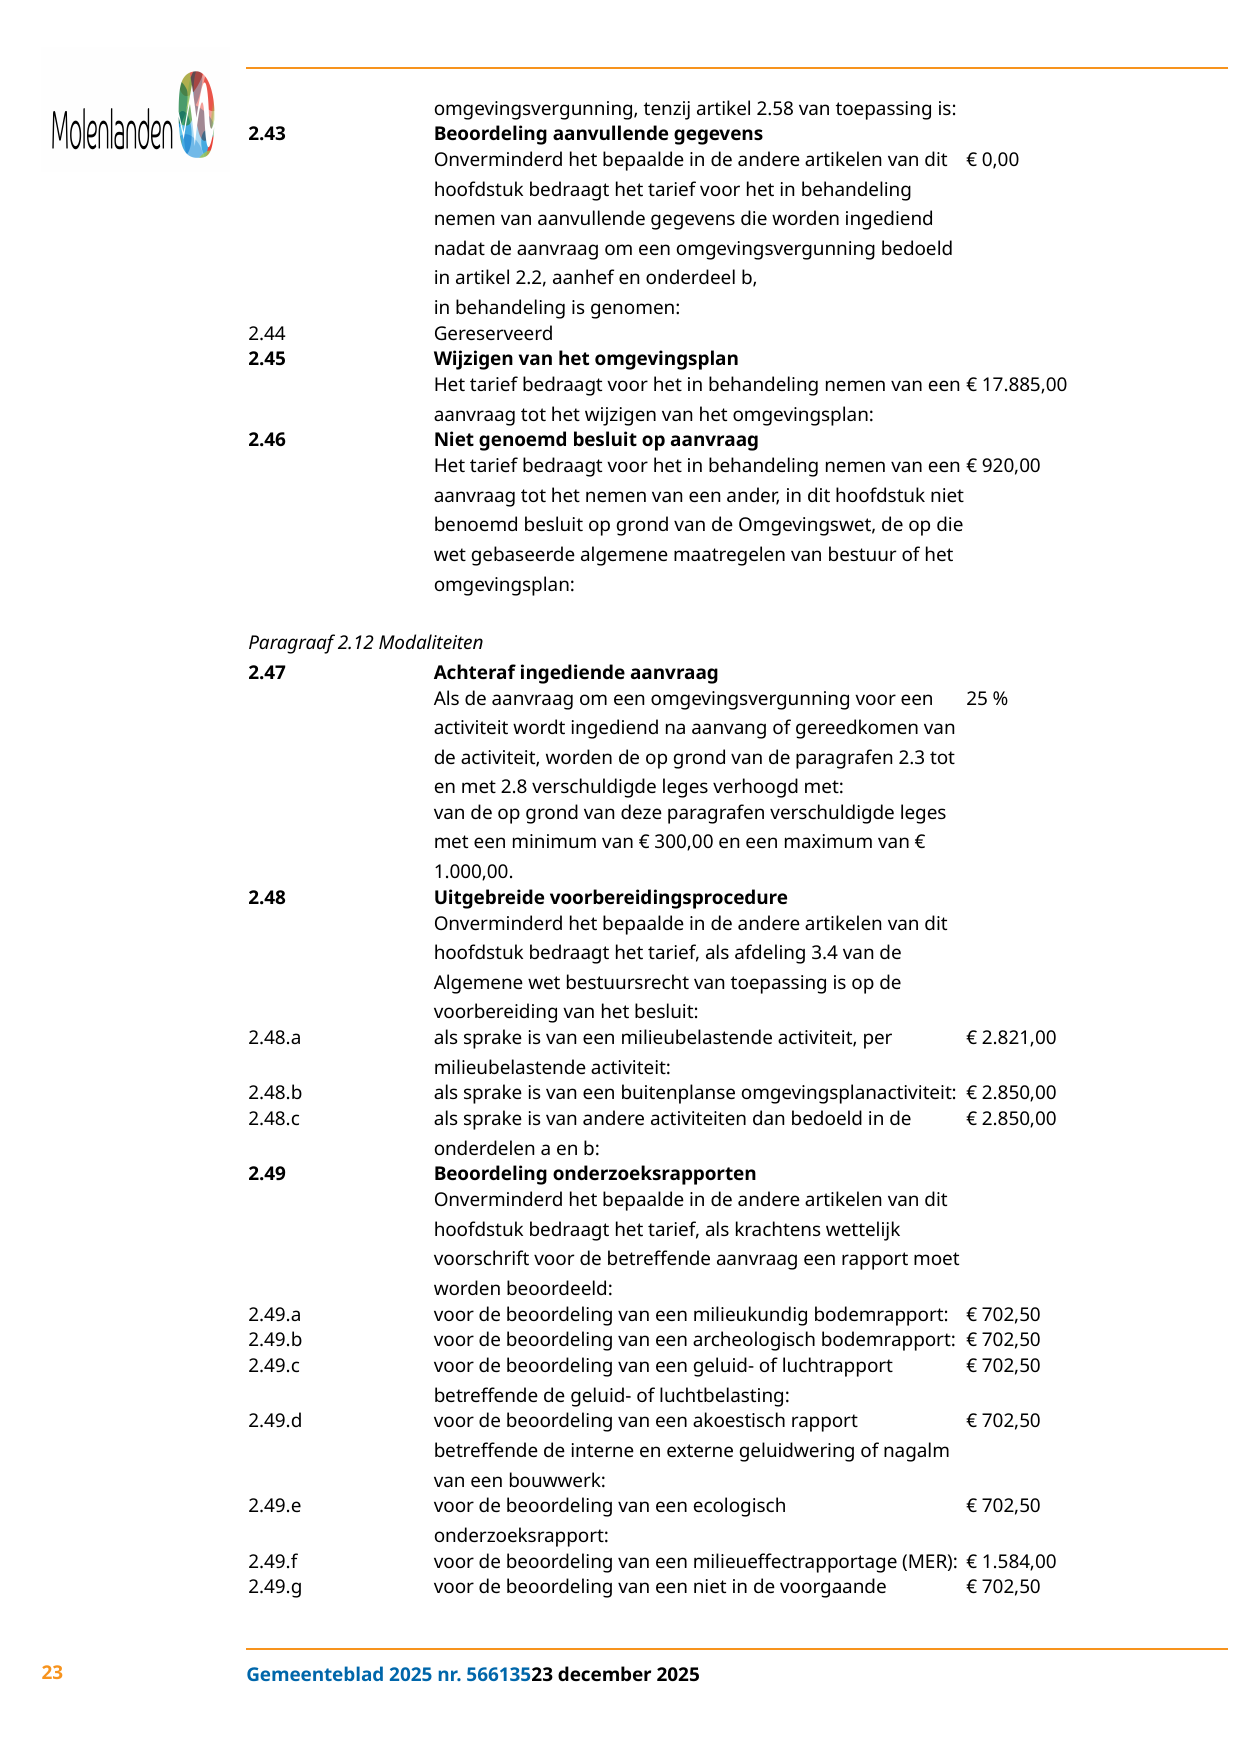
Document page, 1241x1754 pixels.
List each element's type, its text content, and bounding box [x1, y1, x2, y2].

table_cell Als de aanvraag om een omgevingsvergunning voor een activiteit wordt ingediend na aanvang of gereedkomen van de activiteit, worden de op grond van de paragrafen 2.3 tot en met 2.8 verschuldigde leges verhoogd met: [434, 685, 966, 799]
table_cell Gereserveerd [434, 320, 966, 346]
table_cell 2.49.g [248, 1574, 433, 1599]
table_cell [248, 95, 433, 121]
table_header 2.47 [248, 659, 433, 685]
table_cell van de op grond van deze paragrafen verschuldigde leges met een minimum van € 300,00 en een maximum van € 1.000,00. [434, 799, 966, 884]
table_cell omgevingsvergunning, tenzij artikel 2.58 van toepassing is: [434, 95, 966, 121]
table_cell Wijzigen van het omgevingsplan [434, 346, 966, 371]
table_cell [248, 1186, 433, 1301]
table_cell € 0,00 [966, 146, 1152, 320]
table_cell 2.49 [248, 1161, 433, 1186]
table_cell € 702,50 [966, 1493, 1152, 1548]
table_cell 2.44 [248, 320, 433, 346]
table_cell voor de beoordeling van een milieukundig bodemrapport: [434, 1301, 966, 1327]
table_cell Onverminderd het bepaalde in de andere artikelen van dit hoofdstuk bedraagt het tarief voor het in behandeling nemen van aanvullende gegevens die worden ingediend nadat de aanvraag om een omgevingsvergunning bedoeld in artikel 2.2, aanhef en onderdeel b, in behandeling is genomen: [434, 146, 966, 320]
table_cell 2.48 [248, 884, 433, 910]
table_cell voor de beoordeling van een niet in de voorgaande [434, 1574, 966, 1599]
table_cell € 2.850,00 [966, 1105, 1152, 1161]
table_cell Onverminderd het bepaalde in de andere artikelen van dit hoofdstuk bedraagt het tarief, als afdeling 3.4 van de Algemene wet bestuursrecht van toepassing is op de voorbereiding van het besluit: [434, 910, 966, 1024]
table_cell als sprake is van een milieubelastende activiteit, per milieubelastende activiteit: [434, 1024, 966, 1079]
table_cell [966, 884, 1152, 910]
table_cell als sprake is van een buitenplanse omgevingsplanactiviteit: [434, 1080, 966, 1105]
table_cell Het tarief bedraagt voor het in behandeling nemen van een aanvraag tot het nemen van een ander, in dit hoofdstuk niet benoemd besluit op grond van de Omgevingswet, de op die wet gebaseerde algemene maatregelen van bestuur of het omgevingsplan: [434, 453, 966, 596]
table_cell 2.48.c [248, 1105, 433, 1161]
table_cell Beoordeling onderzoeksrapporten [434, 1161, 966, 1186]
table_cell als sprake is van andere activiteiten dan bedoeld in de onderdelen a en b: [434, 1105, 966, 1161]
table_cell € 702,50 [966, 1327, 1152, 1352]
table_cell 2.43 [248, 121, 433, 146]
table_cell 2.46 [248, 427, 433, 452]
table_cell [966, 95, 1152, 121]
table_cell voor de beoordeling van een akoestisch rapport betreffende de interne en externe geluidwering of nagalm van een bouwwerk: [434, 1408, 966, 1492]
table_cell € 702,50 [966, 1301, 1152, 1327]
table_cell € 2.850,00 [966, 1080, 1152, 1105]
table_cell 2.49.b [248, 1327, 433, 1352]
table_cell 25 % [966, 685, 1152, 799]
table_cell 2.49.f [248, 1548, 433, 1573]
table_cell voor de beoordeling van een geluid- of luchtrapport betreffende de geluid- of luchtbelasting: [434, 1352, 966, 1408]
table_cell Niet genoemd besluit op aanvraag [434, 427, 966, 452]
table_cell voor de beoordeling van een archeologisch bodemrapport: [434, 1327, 966, 1352]
table_cell 2.48.b [248, 1080, 433, 1105]
table_cell Onverminderd het bepaalde in de andere artikelen van dit hoofdstuk bedraagt het tarief, als krachtens wettelijk voorschrift voor de betreffende aanvraag een rapport moet worden beoordeeld: [434, 1186, 966, 1301]
table_cell [966, 427, 1152, 452]
table_cell [966, 121, 1152, 146]
table_cell Beoordeling aanvullende gegevens [434, 121, 966, 146]
table_cell [248, 685, 433, 799]
table_cell [248, 453, 433, 596]
table_cell € 1.584,00 [966, 1548, 1152, 1573]
table_cell Het tarief bedraagt voor het in behandeling nemen van een aanvraag tot het wijzigen van het omgevingsplan: [434, 371, 966, 427]
table_cell 2.49.a [248, 1301, 433, 1327]
table_cell 2.49.e [248, 1493, 433, 1548]
table_header Achteraf ingediende aanvraag [434, 659, 966, 685]
table_cell [966, 1186, 1152, 1301]
table_cell [248, 146, 433, 320]
table_cell € 17.885,00 [966, 371, 1152, 427]
table_cell Uitgebreide voorbereidingsprocedure [434, 884, 966, 910]
table_cell [966, 799, 1152, 884]
table_cell 2.48.a [248, 1024, 433, 1079]
table_cell 2.49.d [248, 1408, 433, 1492]
table_cell [966, 1161, 1152, 1186]
table_cell voor de beoordeling van een milieueffectrapportage (MER): [434, 1548, 966, 1573]
picture [41, 47, 231, 172]
table_cell [966, 320, 1152, 346]
table_cell € 920,00 [966, 453, 1152, 596]
table_cell [248, 371, 433, 427]
table_cell 2.45 [248, 346, 433, 371]
table_cell voor de beoordeling van een ecologisch onderzoeksrapport: [434, 1493, 966, 1548]
table_cell [248, 799, 433, 884]
table_cell [966, 346, 1152, 371]
table_cell [248, 910, 433, 1024]
text Paragraaf 2.12 Modaliteiten [248, 629, 1152, 655]
table_cell € 2.821,00 [966, 1024, 1152, 1079]
table_header [966, 659, 1152, 685]
table_cell € 702,50 [966, 1408, 1152, 1492]
table_cell [966, 910, 1152, 1024]
table_cell € 702,50 [966, 1574, 1152, 1599]
table_cell € 702,50 [966, 1352, 1152, 1408]
table_cell 2.49.c [248, 1352, 433, 1408]
